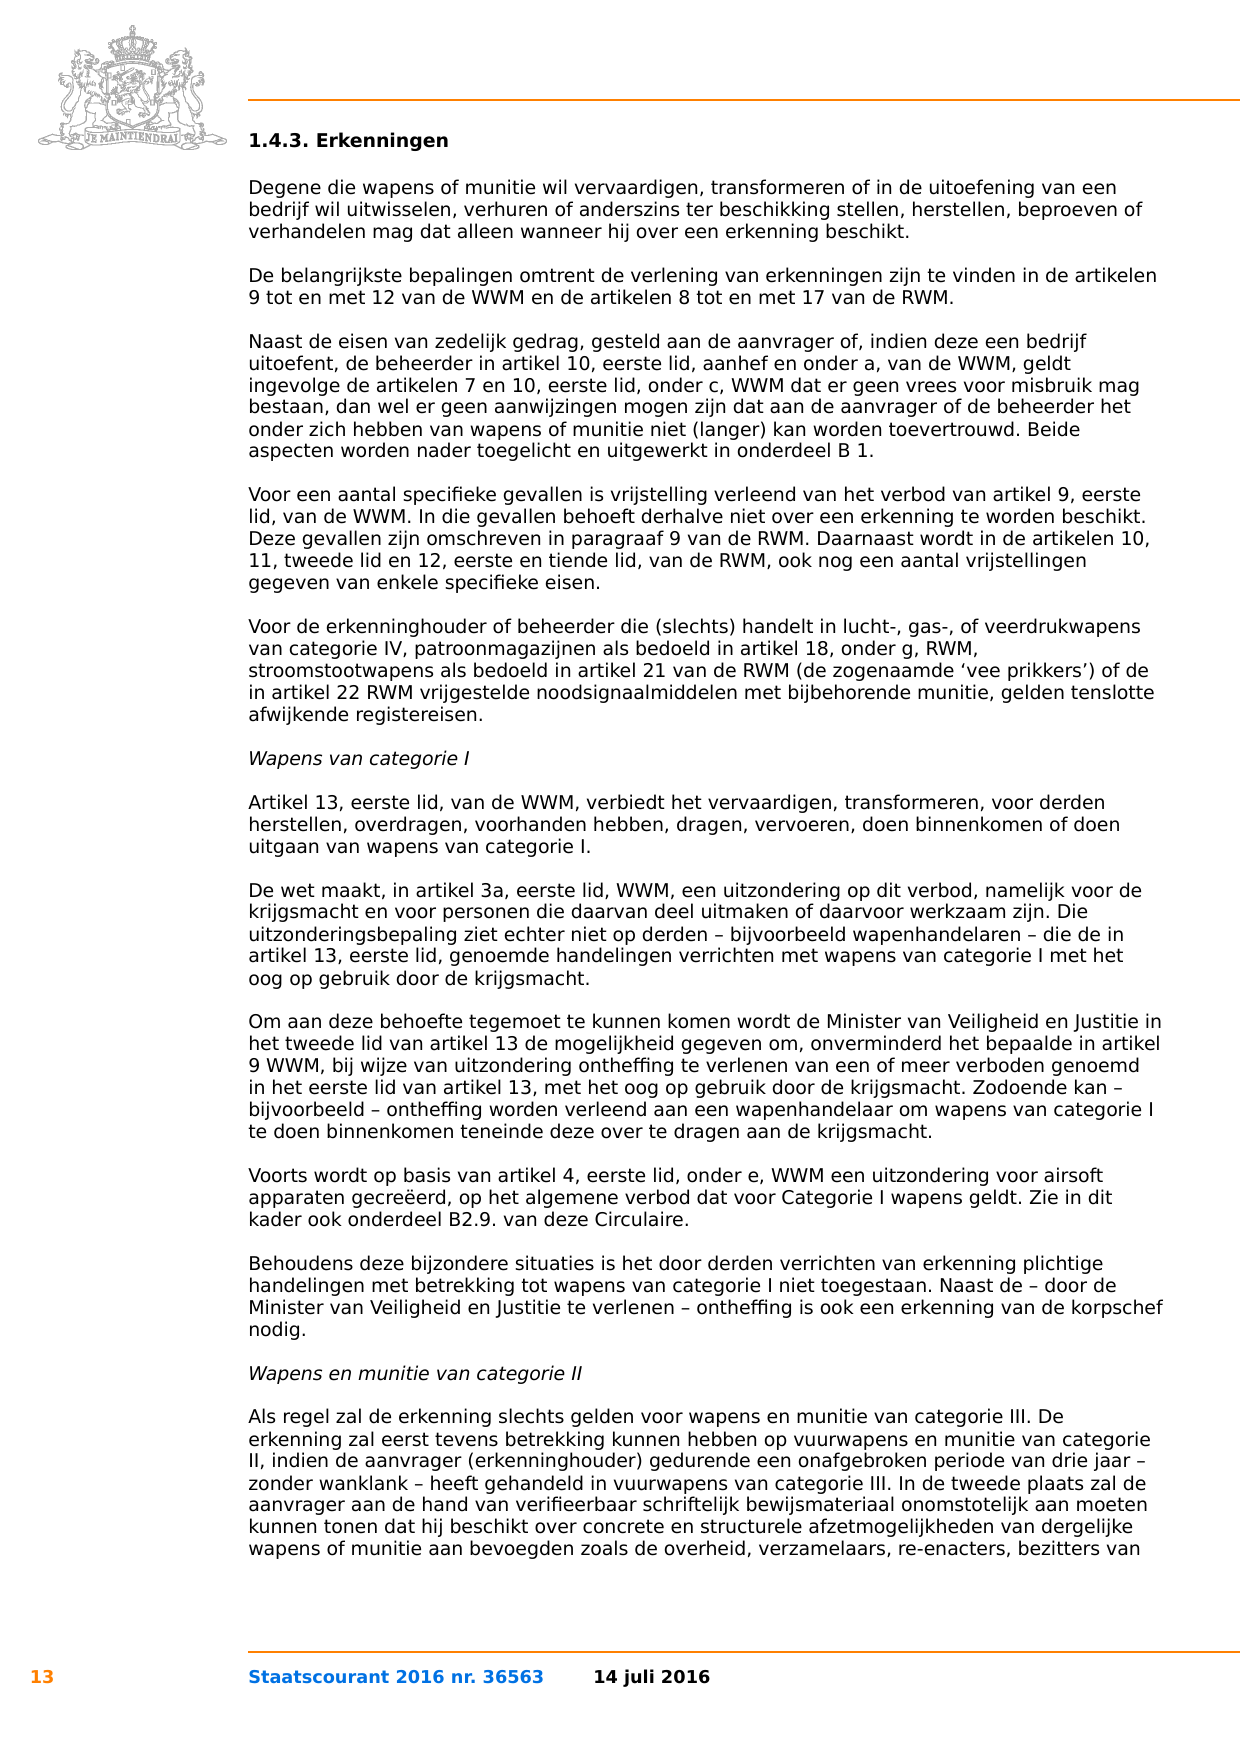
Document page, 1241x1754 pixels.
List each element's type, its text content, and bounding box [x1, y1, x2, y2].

text Behoudens deze bijzondere situaties is het door derden verrichten van erkenning plichtige handelingen met betrekking tot wapens van categorie I niet toegestaan. Naast de – door de Minister van Veiligheid en Justitie te verlenen – ontheffing is ook een erkenning van de korpschef nodig. [248, 1253, 1163, 1341]
text Voor de erkenninghouder of beheerder die (slechts) handelt in lucht-, gas-, of veerdrukwapens van categorie IV, patroonmagazijnen als bedoeld in artikel 18, onder g, RWM, stroomstootwapens als bedoeld in artikel 21 van de RWM (de zogenaamde ‘vee prikkers’) of de in artikel 22 RWM vrijgestelde noodsignaalmiddelen met bijbehorende munitie, gelden tenslotte afwijkende registereisen. [248, 616, 1163, 726]
text De wet maakt, in artikel 3a, eerste lid, WWM, een uitzondering op dit verbod, namelijk voor de krijgsmacht en voor personen die daarvan deel uitmaken of daarvoor werkzaam zijn. Die uitzonderingsbepaling ziet echter niet op derden – bijvoorbeeld wapenhandelaren – die de in artikel 13, eerste lid, genoemde handelingen verrichten met wapens van categorie I met het oog op gebruik door de krijgsmacht. [248, 879, 1163, 989]
text Om aan deze behoefte tegemoet te kunnen komen wordt de Minister van Veiligheid en Justitie in het tweede lid van artikel 13 de mogelijkheid gegeven om, onverminderd het bepaalde in artikel 9 WWM, bij wijze van uitzondering ontheffing te verlenen van een of meer verboden genoemd in het eerste lid van artikel 13, met het oog op gebruik door de krijgsmacht. Zodoende kan – bijvoorbeeld – ontheffing worden verleend aan een wapenhandelaar om wapens van categorie I te doen binnenkomen teneinde deze over te dragen aan de krijgsmacht. [248, 1011, 1163, 1143]
text Voorts wordt op basis van artikel 4, eerste lid, onder e, WWM een uitzondering voor airsoft apparaten gecreëerd, op het algemene verbod dat voor Categorie I wapens geldt. Zie in dit kader ook onderdeel B2.9. van deze Circulaire. [248, 1165, 1163, 1231]
text Naast de eisen van zedelijk gedrag, gesteld aan de aanvrager of, indien deze een bedrijf uitoefent, de beheerder in artikel 10, eerste lid, aanhef en onder a, van de WWM, geldt ingevolge de artikelen 7 en 10, eerste lid, onder c, WWM dat er geen vrees voor misbruik mag bestaan, dan wel er geen aanwijzingen mogen zijn dat aan de aanvrager of de beheerder het onder zich hebben van wapens of munitie niet (langer) kan worden toevertrouwd. Beide aspecten worden nader toegelicht en uitgewerkt in onderdeel B 1. [248, 331, 1163, 462]
text Artikel 13, eerste lid, van de WWM, verbiedt het vervaardigen, transformeren, voor derden herstellen, overdragen, voorhanden hebben, dragen, vervoeren, doen binnenkomen of doen uitgaan van wapens van categorie I. [248, 792, 1163, 858]
text Degene die wapens of munitie wil vervaardigen, transformeren of in de uitoefening van een bedrijf wil uitwisselen, verhuren of anderszins ter beschikking stellen, herstellen, beproeven of verhandelen mag dat alleen wanneer hij over een erkenning beschikt. [248, 177, 1163, 243]
subtitle Wapens van categorie I [248, 748, 1163, 770]
text Voor een aantal specifieke gevallen is vrijstelling verleend van het verbod van artikel 9, eerste lid, van de WWM. In die gevallen behoeft derhalve niet over een erkenning te worden beschikt. Deze gevallen zijn omschreven in paragraaf 9 van de RWM. Daarnaast wordt in de artikelen 10, 11, tweede lid en 12, eerste en tiende lid, van de RWM, ook nog een aantal vrijstellingen gegeven van enkele specifieke eisen. [248, 484, 1163, 594]
text De belangrijkste bepalingen omtrent de verlening van erkenningen zijn te vinden in de artikelen 9 tot en met 12 van de WWM en de artikelen 8 tot en met 17 van de RWM. [248, 265, 1163, 309]
subtitle Wapens en munitie van categorie II [248, 1363, 1163, 1384]
text Als regel zal de erkenning slechts gelden voor wapens en munitie van categorie III. De erkenning zal eerst tevens betrekking kunnen hebben op vuurwapens en munitie van categorie II, indien de aanvrager (erkenninghouder) gedurende een onafgebroken periode van drie jaar – zonder wanklank – heeft gehandeld in vuurwapens van categorie III. In de tweede plaats zal de aanvrager aan de hand van verifieerbaar schriftelijk bewijsmateriaal onomstotelijk aan moeten kunnen tonen dat hij beschikt over concrete en structurele afzetmogelijkheden van dergelijke wapens of munitie aan bevoegden zoals de overheid, verzamelaars, re-enacters, bezitters van [248, 1406, 1163, 1560]
subtitle 1.4.3. Erkenningen [248, 130, 1163, 152]
picture [38, 25, 227, 150]
